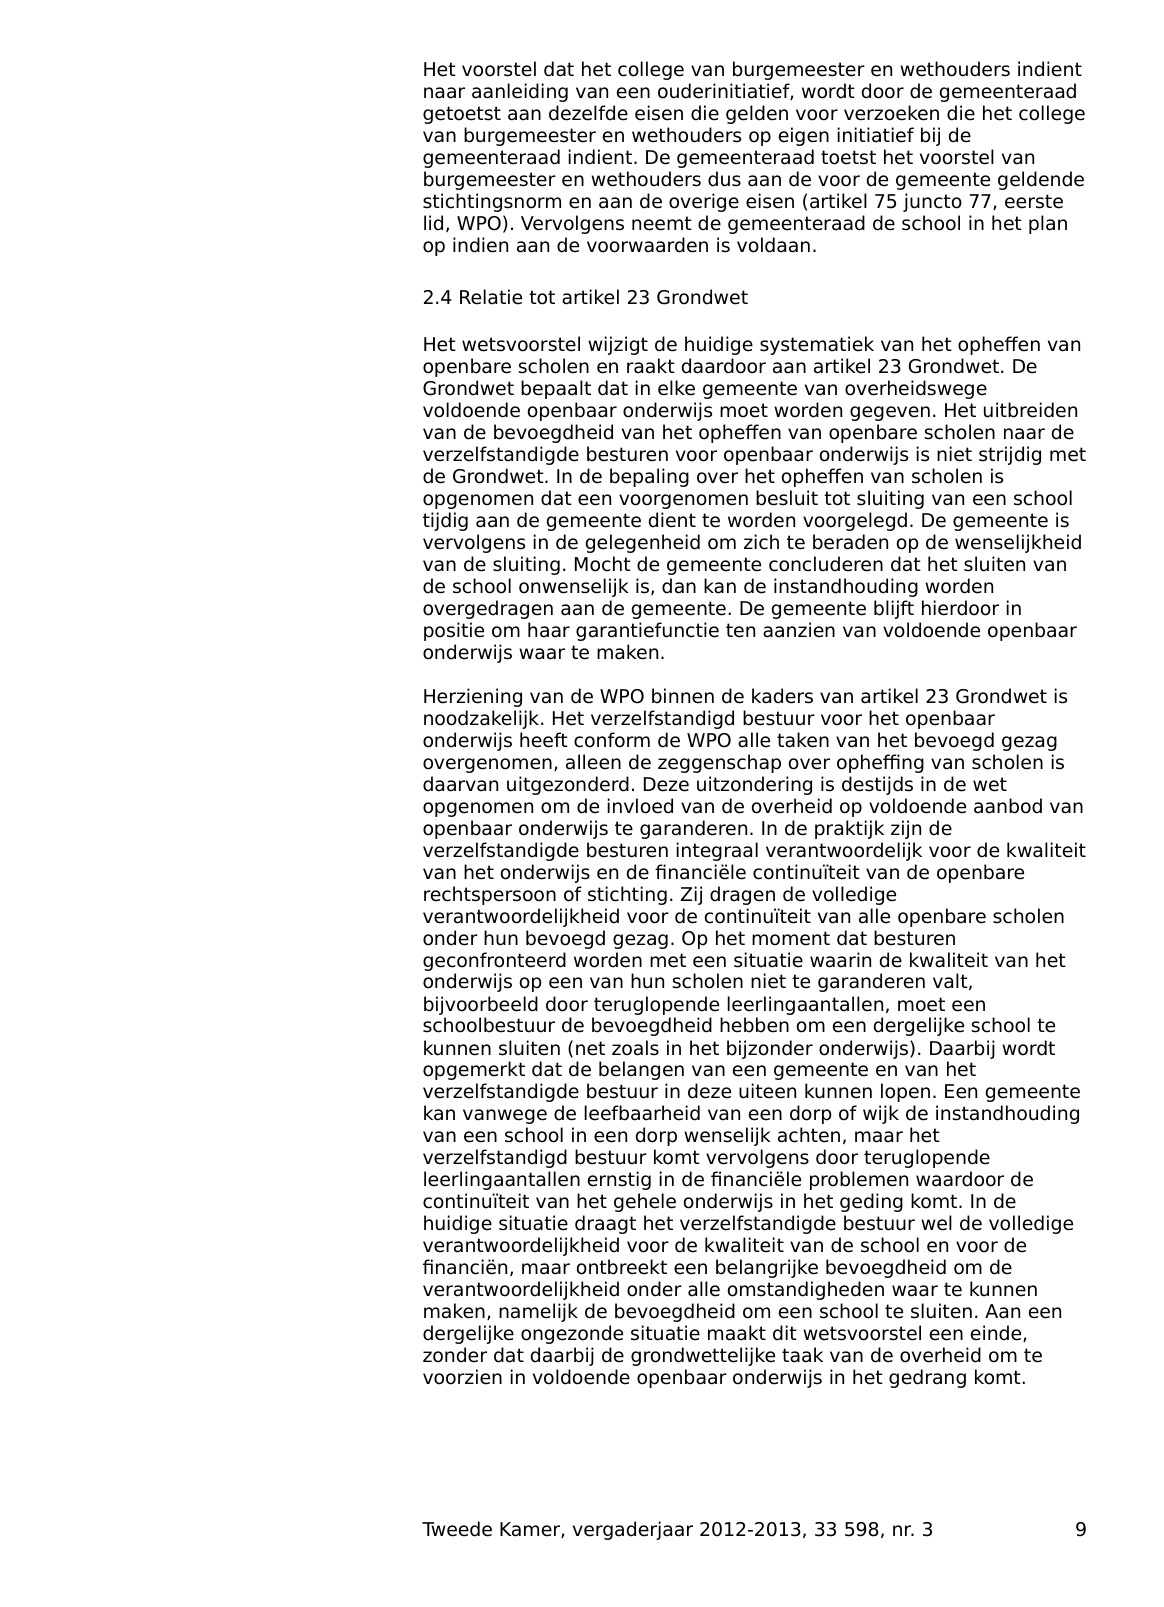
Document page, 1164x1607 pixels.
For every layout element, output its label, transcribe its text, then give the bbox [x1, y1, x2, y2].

subtitle 2.4 Relatie tot artikel 23 Grondwet [422, 287, 1087, 309]
text Herziening van de WPO binnen de kaders van artikel 23 Grondwet is noodzakelijk. Het verzelfstandigd bestuur voor het openbaar onderwijs heeft conform de WPO alle taken van het bevoegd gezag overgenomen, alleen de zeggenschap over opheffing van scholen is daarvan uitgezonderd. Deze uitzondering is destijds in de wet opgenomen om de invloed van de overheid op voldoende aanbod van openbaar onderwijs te garanderen. In de praktijk zijn de verzelfstandigde besturen integraal verantwoordelijk voor de kwaliteit van het onderwijs en de financiële continuïteit van de openbare rechtspersoon of stichting. Zij dragen de volledige verantwoordelijkheid voor de continuïteit van alle openbare scholen onder hun bevoegd gezag. Op het moment dat besturen geconfronteerd worden met een situatie waarin de kwaliteit van het onderwijs op een van hun scholen niet te garanderen valt, bijvoorbeeld door teruglopende leerlingaantallen, moet een schoolbestuur de bevoegdheid hebben om een dergelijke school te kunnen sluiten (net zoals in het bijzonder onderwijs). Daarbij wordt opgemerkt dat de belangen van een gemeente en van het verzelfstandigde bestuur in deze uiteen kunnen lopen. Een gemeente kan vanwege de leefbaarheid van een dorp of wijk de instandhouding van een school in een dorp wenselijk achten, maar het verzelfstandigd bestuur komt vervolgens door teruglopende leerlingaantallen ernstig in de financiële problemen waardoor de continuïteit van het gehele onderwijs in het geding komt. In de huidige situatie draagt het verzelfstandigde bestuur wel de volledige verantwoordelijkheid voor de kwaliteit van de school en voor de financiën, maar ontbreekt een belangrijke bevoegdheid om de verantwoordelijkheid onder alle omstandigheden waar te kunnen maken, namelijk de bevoegdheid om een school te sluiten. Aan een dergelijke ongezonde situatie maakt dit wetsvoorstel een einde, zonder dat daarbij de grondwettelijke taak van de overheid om te voorzien in voldoende openbaar onderwijs in het gedrang komt. [422, 686, 1087, 1389]
text Het voorstel dat het college van burgemeester en wethouders indient naar aanleiding van een ouderinitiatief, wordt door de gemeenteraad getoetst aan dezelfde eisen die gelden voor verzoeken die het college van burgemeester en wethouders op eigen initiatief bij de gemeenteraad indient. De gemeenteraad toetst het voorstel van burgemeester en wethouders dus aan de voor de gemeente geldende stichtingsnorm en aan de overige eisen (artikel 75 juncto 77, eerste lid, WPO). Vervolgens neemt de gemeenteraad de school in het plan op indien aan de voorwaarden is voldaan. [422, 59, 1087, 257]
text Het wetsvoorstel wijzigt de huidige systematiek van het opheffen van openbare scholen en raakt daardoor aan artikel 23 Grondwet. De Grondwet bepaalt dat in elke gemeente van overheidswege voldoende openbaar onderwijs moet worden gegeven. Het uitbreiden van de bevoegdheid van het opheffen van openbare scholen naar de verzelfstandigde besturen voor openbaar onderwijs is niet strijdig met de Grondwet. In de bepaling over het opheffen van scholen is opgenomen dat een voorgenomen besluit tot sluiting van een school tijdig aan de gemeente dient te worden voorgelegd. De gemeente is vervolgens in de gelegenheid om zich te beraden op de wenselijkheid van de sluiting. Mocht de gemeente concluderen dat het sluiten van de school onwenselijk is, dan kan de instandhouding worden overgedragen aan de gemeente. De gemeente blijft hierdoor in positie om haar garantiefunctie ten aanzien van voldoende openbaar onderwijs waar te maken. [422, 334, 1087, 663]
